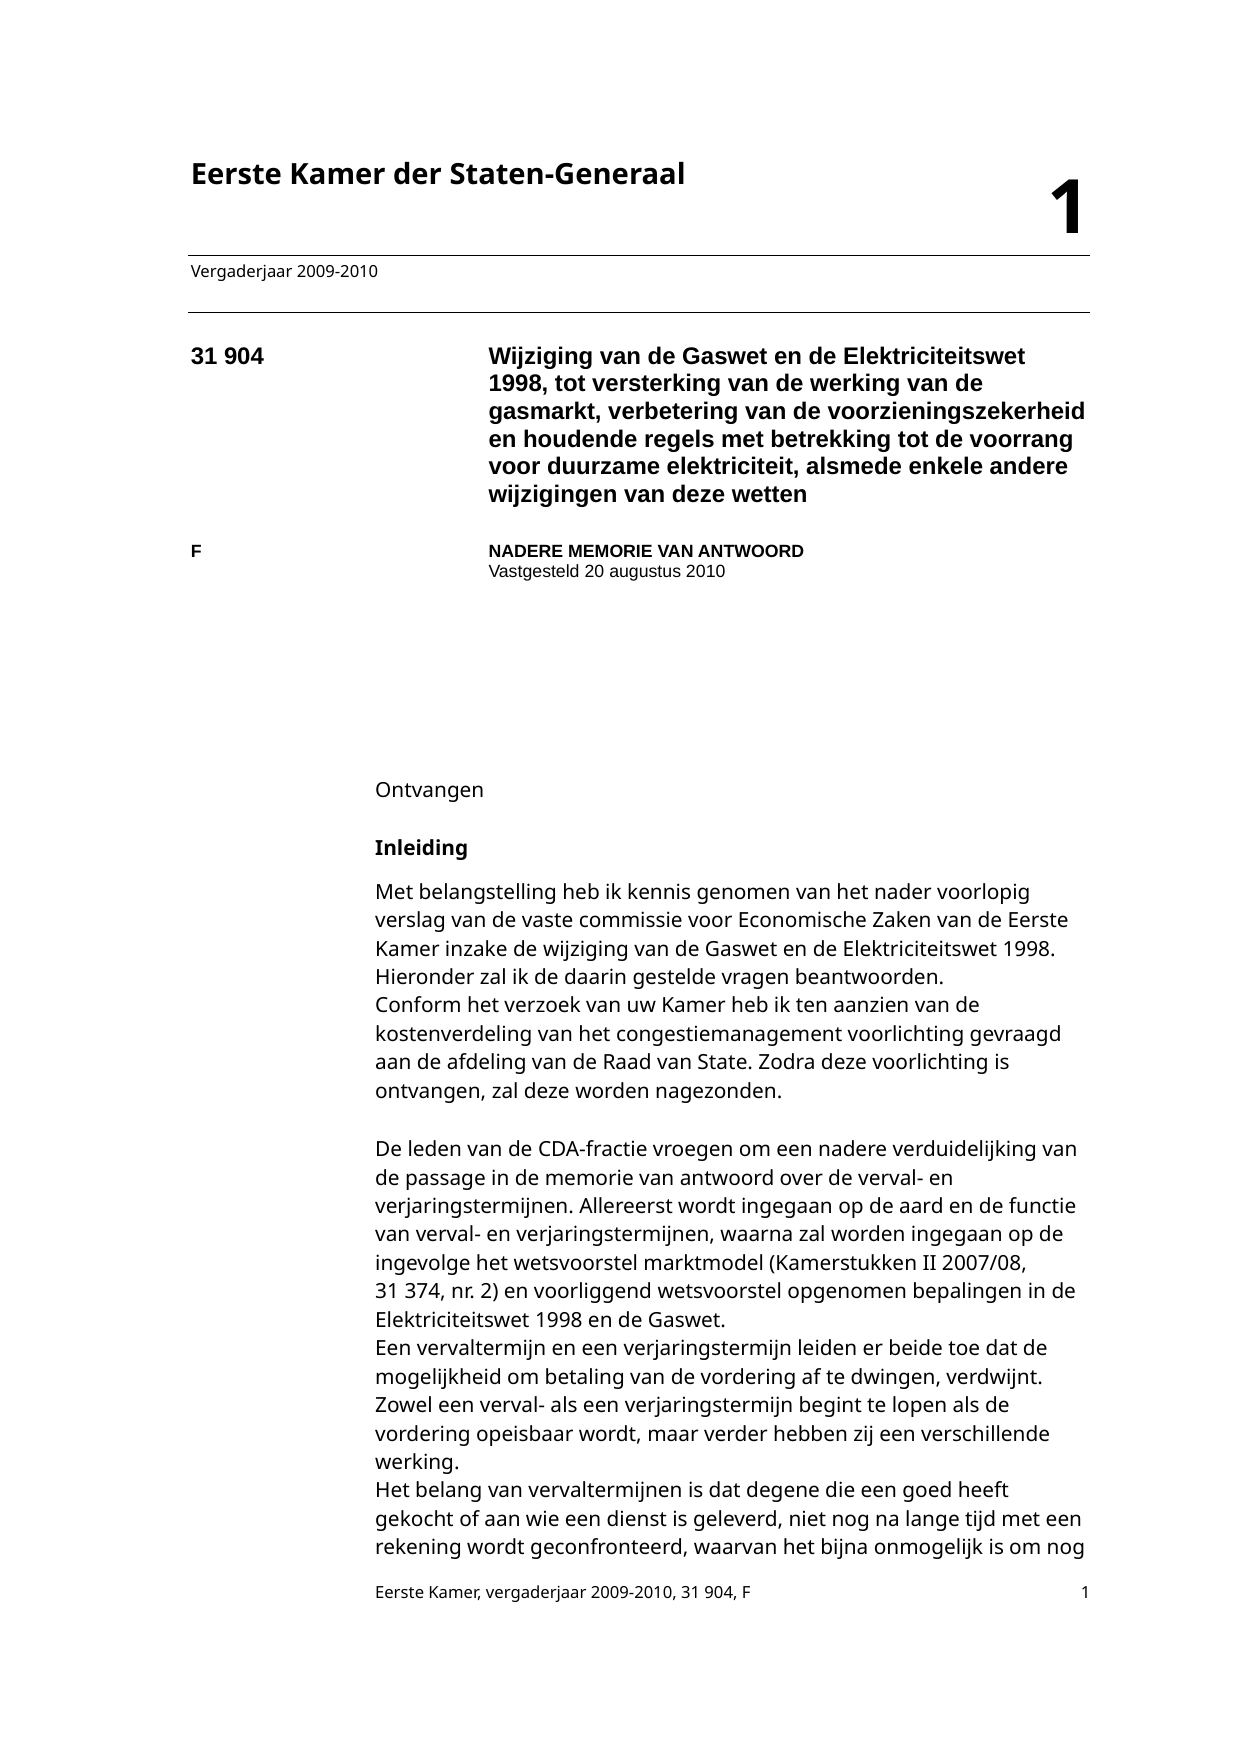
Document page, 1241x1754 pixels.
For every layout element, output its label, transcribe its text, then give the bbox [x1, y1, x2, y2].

table_header 1 [910, 150, 1090, 255]
text Het belang van vervaltermijnen is dat degene die een goed heeft gekocht of aan wie een dienst is geleverd, niet nog na lange tijd met een rekening wordt geconfronteerd, waarvan het bijna onmogelijk is om nog [375, 1476, 1090, 1561]
table_cell 31 904 [188, 339, 485, 537]
table_cell F [188, 538, 485, 656]
table_cell Vergaderjaar 2009-2010 [188, 256, 485, 312]
table_cell [188, 313, 485, 339]
text Met belangstelling heb ik kennis genomen van het nader voorlopig verslag van de vaste commissie voor Economische Zaken van de Eerste Kamer inzake de wijziging van de Gaswet en de Elektriciteitswet 1998. Hieronder zal ik de daarin gestelde vragen beantwoorden. [375, 877, 1090, 991]
table_header Eerste Kamer der Staten-Generaal [188, 150, 909, 255]
table_cell NADERE MEMORIE VAN ANTWOORD Vastgesteld 20 augustus 2010 [485, 538, 1090, 656]
table_cell Wijziging van de Gaswet en de Elektriciteitswet 1998, tot versterking van de werking van de gasmarkt, verbetering van de voorzieningszekerheid en houdende regels met betrekking tot de voorrang voor duurzame elektriciteit, alsmede enkele andere wijzigingen van deze wetten [485, 339, 1090, 537]
table_cell [485, 313, 1090, 339]
text Conform het verzoek van uw Kamer heb ik ten aanzien van de kostenverdeling van het congestiemanagement voorlichting gevraagd aan de afdeling van de Raad van State. Zodra deze voorlichting is ontvangen, zal deze worden nagezonden. [375, 991, 1090, 1104]
text Inleiding [375, 833, 1090, 862]
text Ontvangen [375, 775, 1090, 803]
text De leden van de CDA-fractie vroegen om een nadere verduidelijking van de passage in de memorie van antwoord over de verval- en verjaringstermijnen. Allereerst wordt ingegaan op de aard en de functie van verval- en verjaringstermijnen, waarna zal worden ingegaan op de ingevolge het wetsvoorstel marktmodel (Kamerstukken II 2007/08, 31 374, nr. 2) en voorliggend wetsvoorstel opgenomen bepalingen in de Elektriciteitswet 1998 en de Gaswet. [375, 1134, 1090, 1333]
table_cell [485, 256, 1090, 312]
text Een vervaltermijn en een verjaringstermijn leiden er beide toe dat de mogelijkheid om betaling van de vordering af te dwingen, verdwijnt. Zowel een verval- als een verjaringstermijn begint te lopen als de vordering opeisbaar wordt, maar verder hebben zij een verschillende werking. [375, 1333, 1090, 1476]
